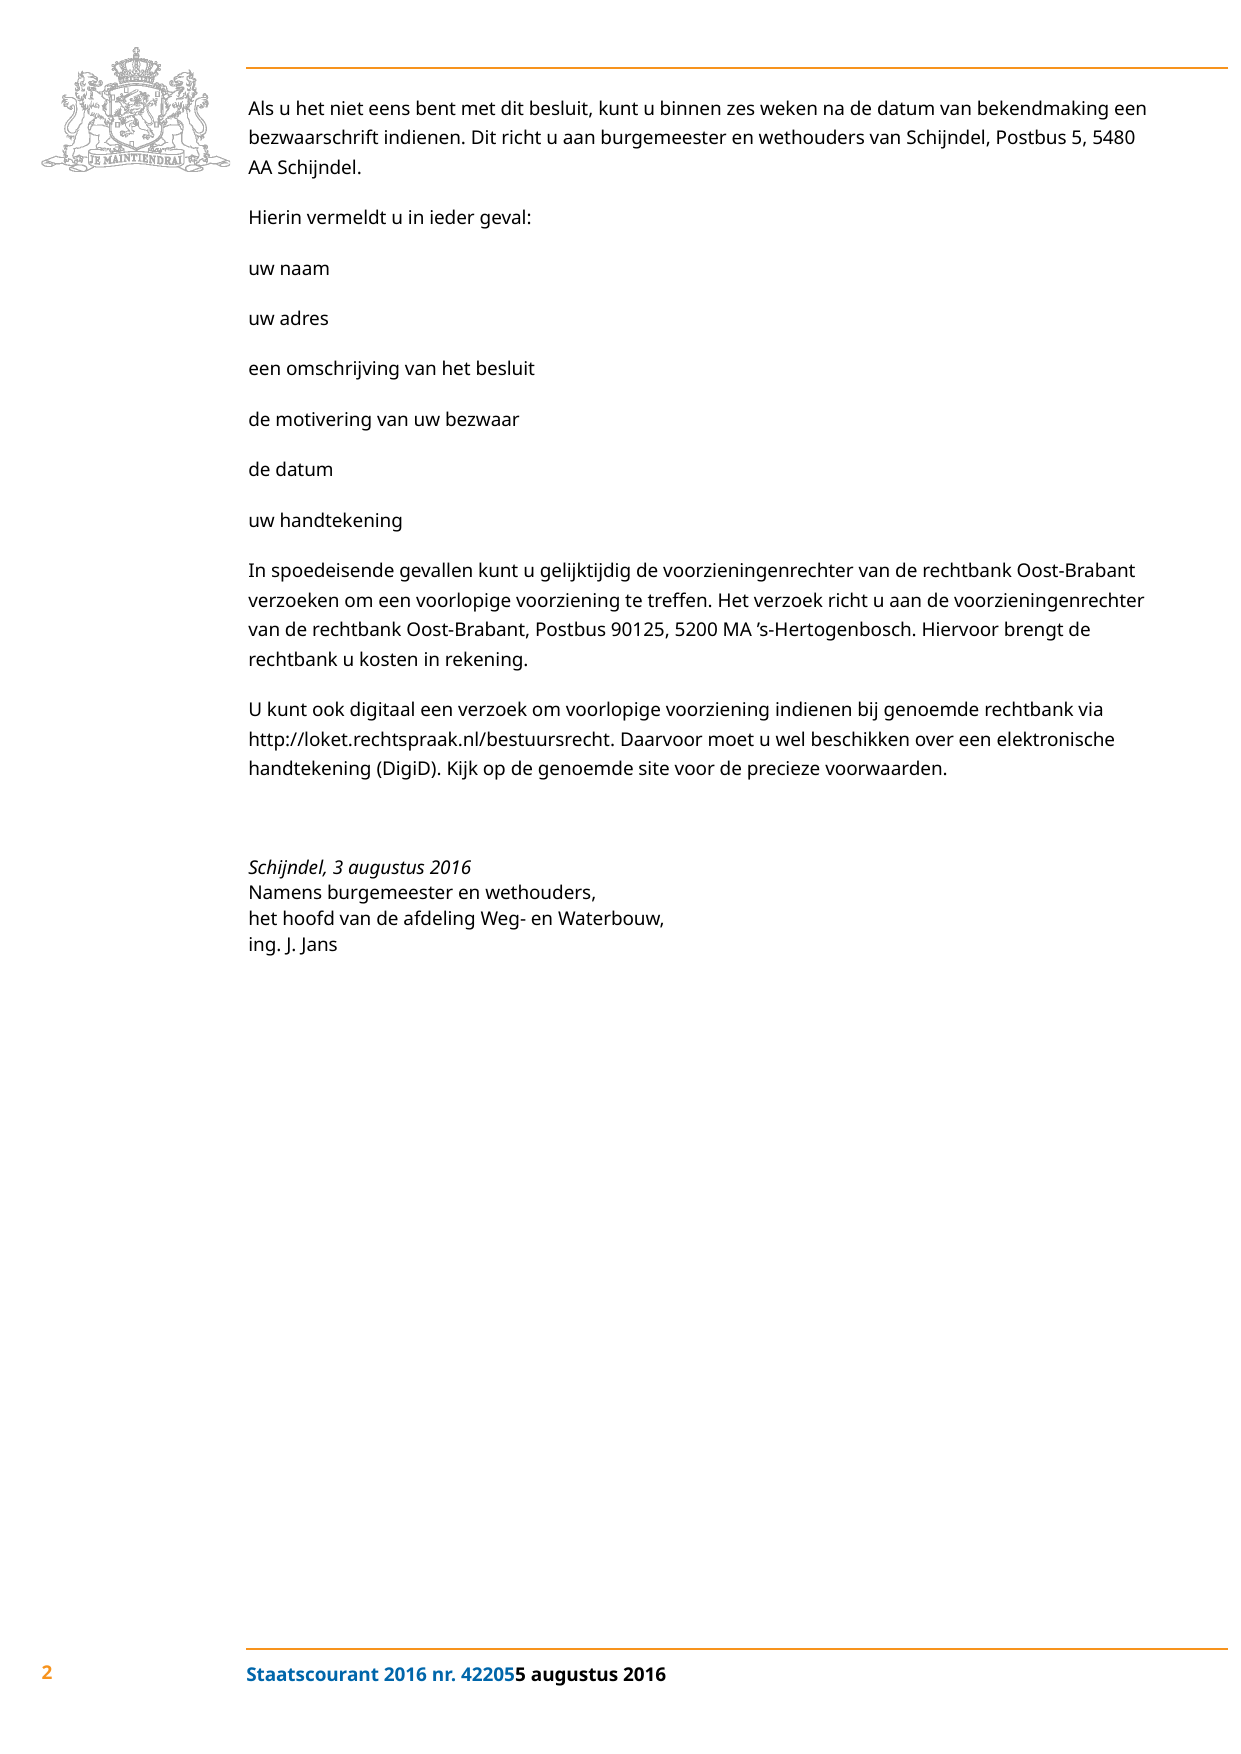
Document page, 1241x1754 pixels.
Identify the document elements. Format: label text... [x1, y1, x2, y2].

text Namens burgemeester en wethouders, [248, 879, 1152, 905]
text uw adres [248, 305, 1152, 331]
text de motivering van uw bezwaar [248, 406, 1152, 432]
text Hierin vermeldt u in ieder geval: [248, 204, 1152, 230]
picture [41, 47, 231, 172]
text het hoofd van de afdeling Weg- en Waterbouw, [248, 905, 1152, 931]
text Als u het niet eens bent met dit besluit, kunt u binnen zes weken na de datum van bekendmaking een bezwaarschrift indienen. Dit richt u aan burgemeester en wethouders van Schijndel, Postbus 5, 5480 AA Schijndel. [248, 95, 1152, 180]
text de datum [248, 456, 1152, 482]
text uw handtekening [248, 507, 1152, 533]
text uw naam [248, 255, 1152, 281]
text In spoedeisende gevallen kunt u gelijktijdig de voorzieningenrechter van de rechtbank Oost-Brabant verzoeken om een voorlopige voorziening te treffen. Het verzoek richt u aan de voorzieningenrechter van de rechtbank Oost-Brabant, Postbus 90125, 5200 MA ’s-Hertogenbosch. Hiervoor brengt de rechtbank u kosten in rekening. [248, 557, 1152, 672]
text een omschrijving van het besluit [248, 356, 1152, 381]
text U kunt ook digitaal een verzoek om voorlopige voorziening indienen bij genoemde rechtbank via http://loket.rechtspraak.nl/bestuursrecht. Daarvoor moet u wel beschikken over een elektronische handtekening (DigiD). Kijk op de genoemde site voor de precieze voorwaarden. [248, 696, 1152, 781]
text Schijndel, 3 augustus 2016 [248, 854, 1152, 879]
text ing. J. Jans [248, 931, 1152, 957]
